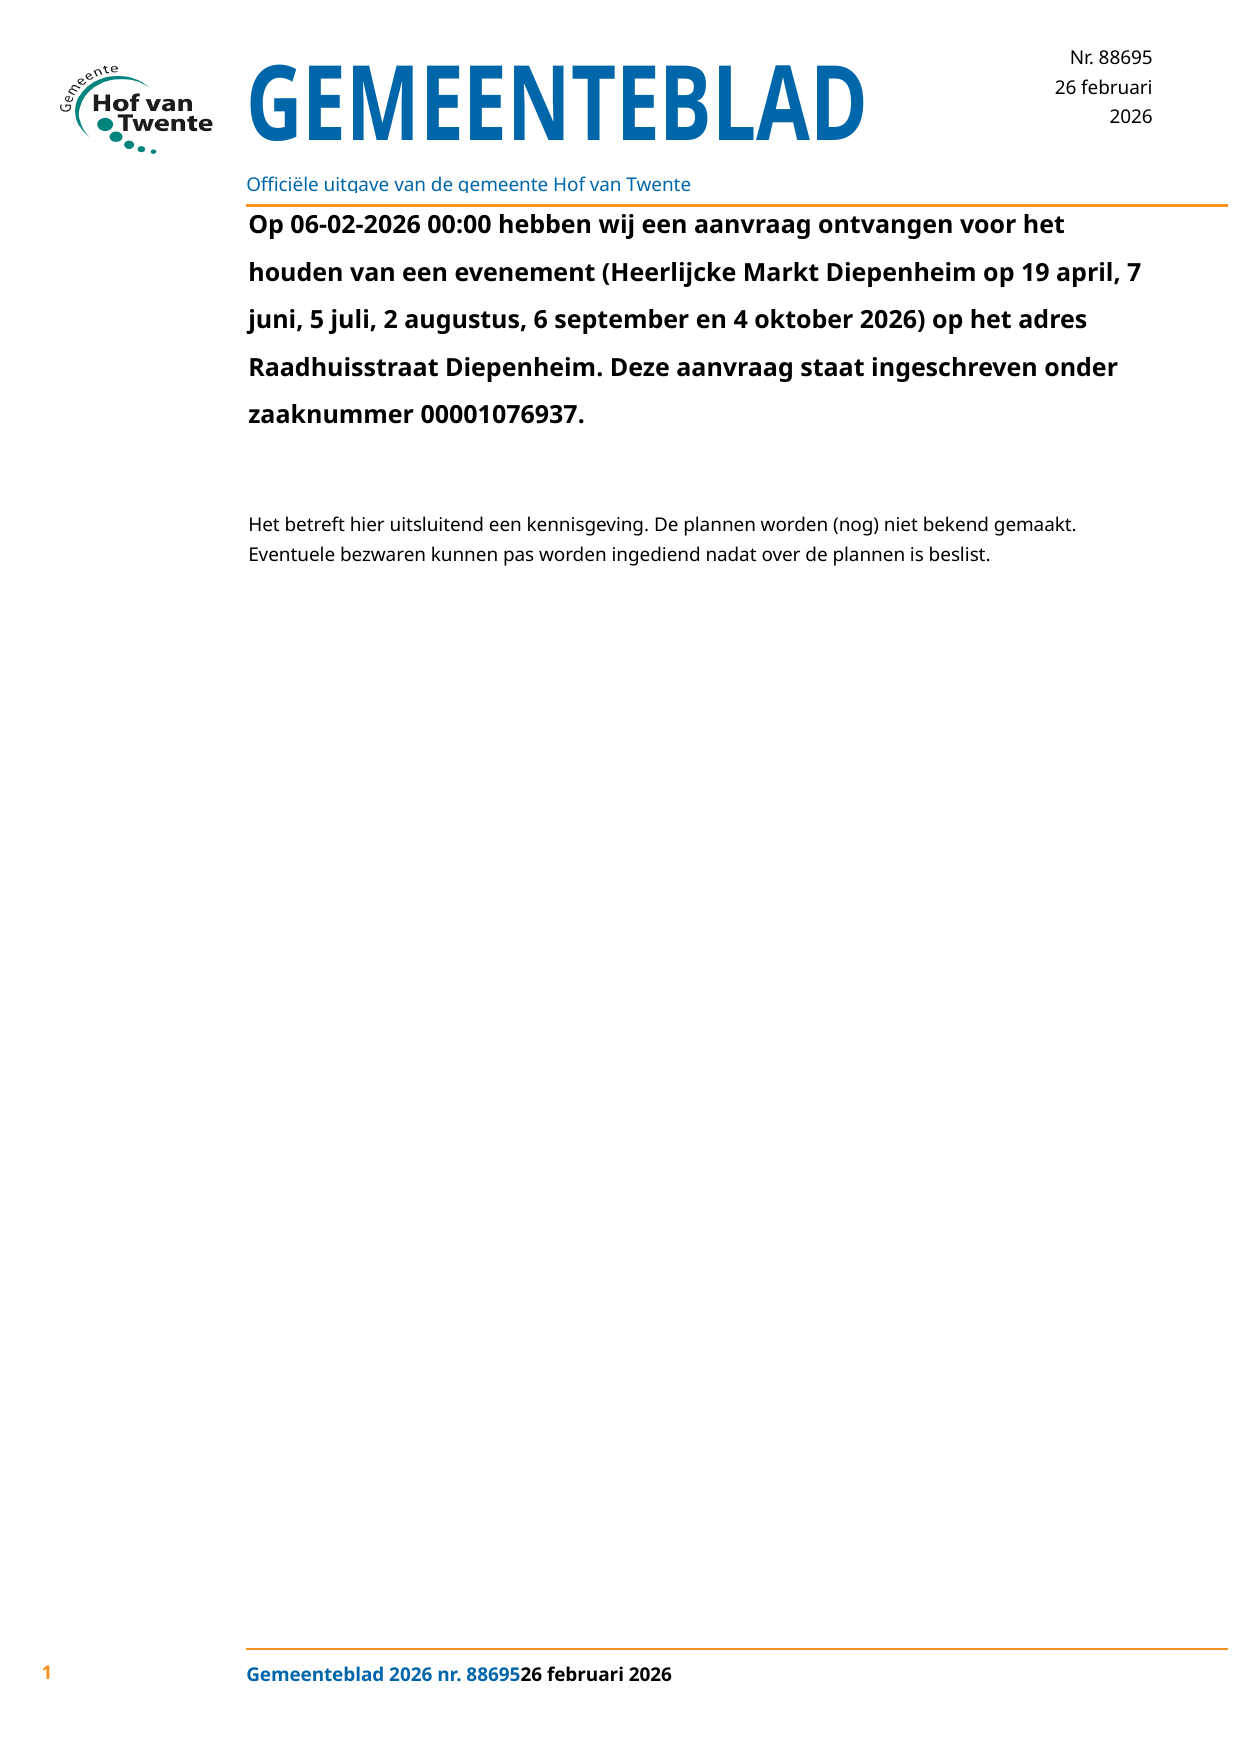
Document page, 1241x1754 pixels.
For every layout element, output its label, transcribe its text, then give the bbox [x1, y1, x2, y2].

picture [41, 47, 231, 172]
text Op 06-02-2026 00:00 hebben wij een aanvraag ontvangen voor het houden van een evenement (Heerlijcke Markt Diepenheim op 19 april, 7 juni, 5 juli, 2 augustus, 6 september en 4 oktober 2026) op het adres Raadhuisstraat Diepenheim. Deze aanvraag staat ingeschreven onder zaaknummer 00001076937. [248, 207, 1152, 431]
text Het betreft hier uitsluitend een kennisgeving. De plannen worden (nog) niet bekend gemaakt. Eventuele bezwaren kunnen pas worden ingediend nadat over de plannen is beslist. [248, 511, 1152, 566]
